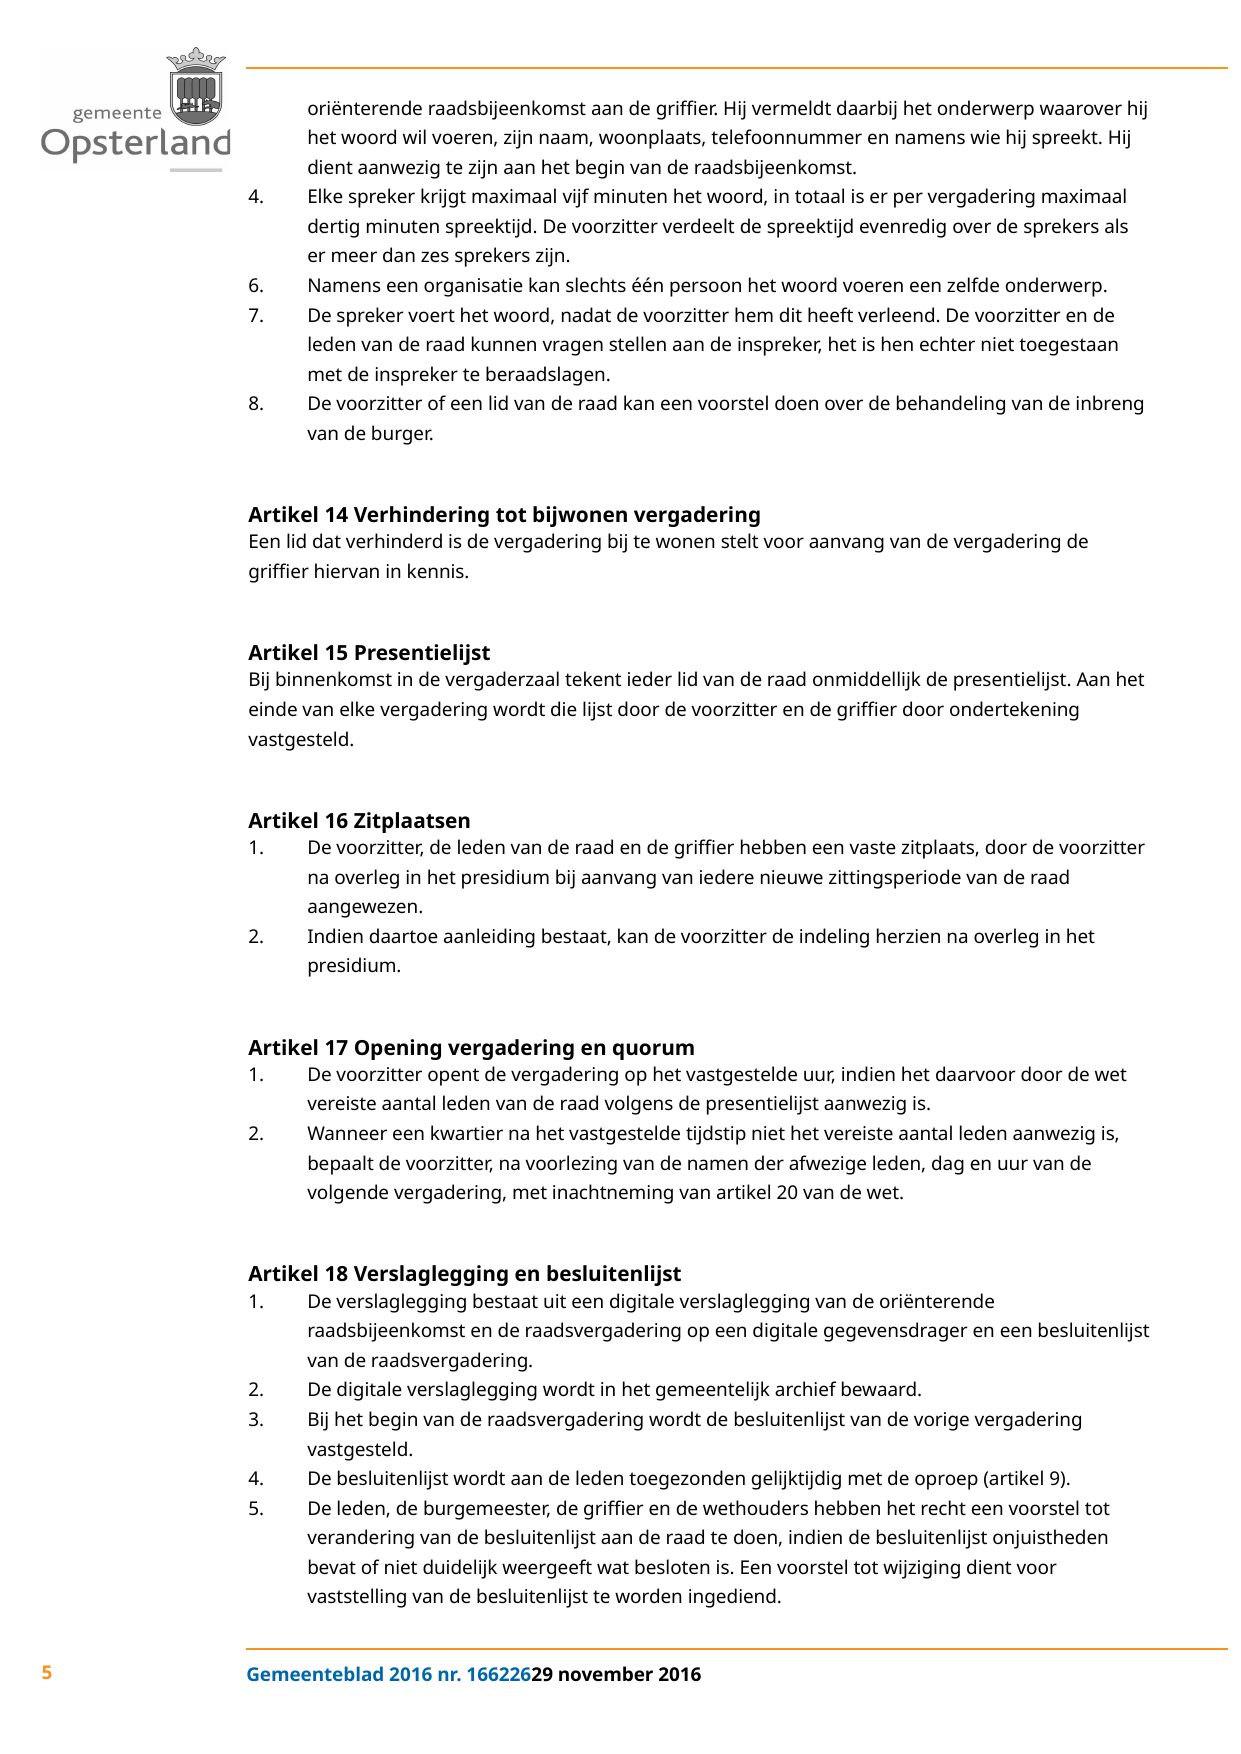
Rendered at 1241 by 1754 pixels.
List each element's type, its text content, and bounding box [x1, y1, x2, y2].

list De voorzitter of een lid van de raad kan een voorstel doen over de behandeling van de inbreng van de burger. [248, 391, 1152, 446]
list Elke spreker krijgt maximaal vijf minuten het woord, in totaal is er per vergadering maximaal dertig minuten spreektijd. De voorzitter verdeelt de spreektijd evenredig over de sprekers als er meer dan zes sprekers zijn. [248, 183, 1152, 268]
list De spreker voert het woord, nadat de voorzitter hem dit heeft verleend. De voorzitter en de leden van de raad kunnen vragen stellen aan de inspreker, het is hen echter niet toegestaan met de inspreker te beraadslagen. [248, 302, 1152, 387]
text Artikel 14 Verhindering tot bijwonen vergadering [248, 500, 1152, 529]
list De voorzitter opent de vergadering op het vastgestelde uur, indien het daarvoor door de wet vereiste aantal leden van de raad volgens de presentielijst aanwezig is. [248, 1061, 1152, 1116]
text Bij binnenkomst in de vergaderzaal tekent ieder lid van de raad onmiddellijk de presentielijst. Aan het einde van elke vergadering wordt die lijst door de voorzitter en de griffier door ondertekening vastgesteld. [248, 667, 1152, 752]
text Artikel 16 Zitplaatsen [248, 806, 1152, 834]
list Namens een organisatie kan slechts één persoon het woord voeren een zelfde onderwerp. [248, 272, 1152, 298]
text Artikel 17 Opening vergadering en quorum [248, 1033, 1152, 1061]
picture [41, 47, 231, 172]
list Bij het begin van de raadsvergadering wordt de besluitenlijst van de vorige vergadering vastgesteld. [248, 1406, 1152, 1461]
text Artikel 18 Verslaglegging en besluitenlijst [248, 1259, 1152, 1288]
list Wanneer een kwartier na het vastgestelde tijdstip niet het vereiste aantal leden aanwezig is, bepaalt de voorzitter, na voorlezing van de namen der afwezige leden, dag en uur van de volgende vergadering, met inachtneming van artikel 20 van de wet. [248, 1120, 1152, 1205]
text Een lid dat verhinderd is de vergadering bij te wonen stelt voor aanvang van de vergadering de griffier hiervan in kennis. [248, 529, 1152, 584]
list De digitale verslaglegging wordt in het gemeentelijk archief bewaard. [248, 1377, 1152, 1402]
list oriënterende raadsbijeenkomst aan de griffier. Hij vermeldt daarbij het onderwerp waarover hij het woord wil voeren, zijn naam, woonplaats, telefoonnummer en namens wie hij spreekt. Hij dient aanwezig te zijn aan het begin van de raadsbijeenkomst. [248, 95, 1152, 180]
list De voorzitter, de leden van de raad en de griffier hebben een vaste zitplaats, door de voorzitter na overleg in het presidium bij aanvang van iedere nieuwe zittingsperiode van de raad aangewezen. [248, 834, 1152, 919]
list De verslaglegging bestaat uit een digitale verslaglegging van de oriënterende raadsbijeenkomst en de raadsvergadering op een digitale gegevensdrager en een besluitenlijst van de raadsvergadering. [248, 1288, 1152, 1373]
list De leden, de burgemeester, de griffier en de wethouders hebben het recht een voorstel tot verandering van de besluitenlijst aan de raad te doen, indien de besluitenlijst onjuistheden bevat of niet duidelijk weergeeft wat besloten is. Een voorstel tot wijziging dient voor vaststelling van de besluitenlijst te worden ingediend. [248, 1495, 1152, 1609]
list De besluitenlijst wordt aan de leden toegezonden gelijktijdig met de oproep (artikel 9). [248, 1465, 1152, 1491]
text Artikel 15 Presentielijst [248, 638, 1152, 667]
list Indien daartoe aanleiding bestaat, kan de voorzitter de indeling herzien na overleg in het presidium. [248, 923, 1152, 978]
